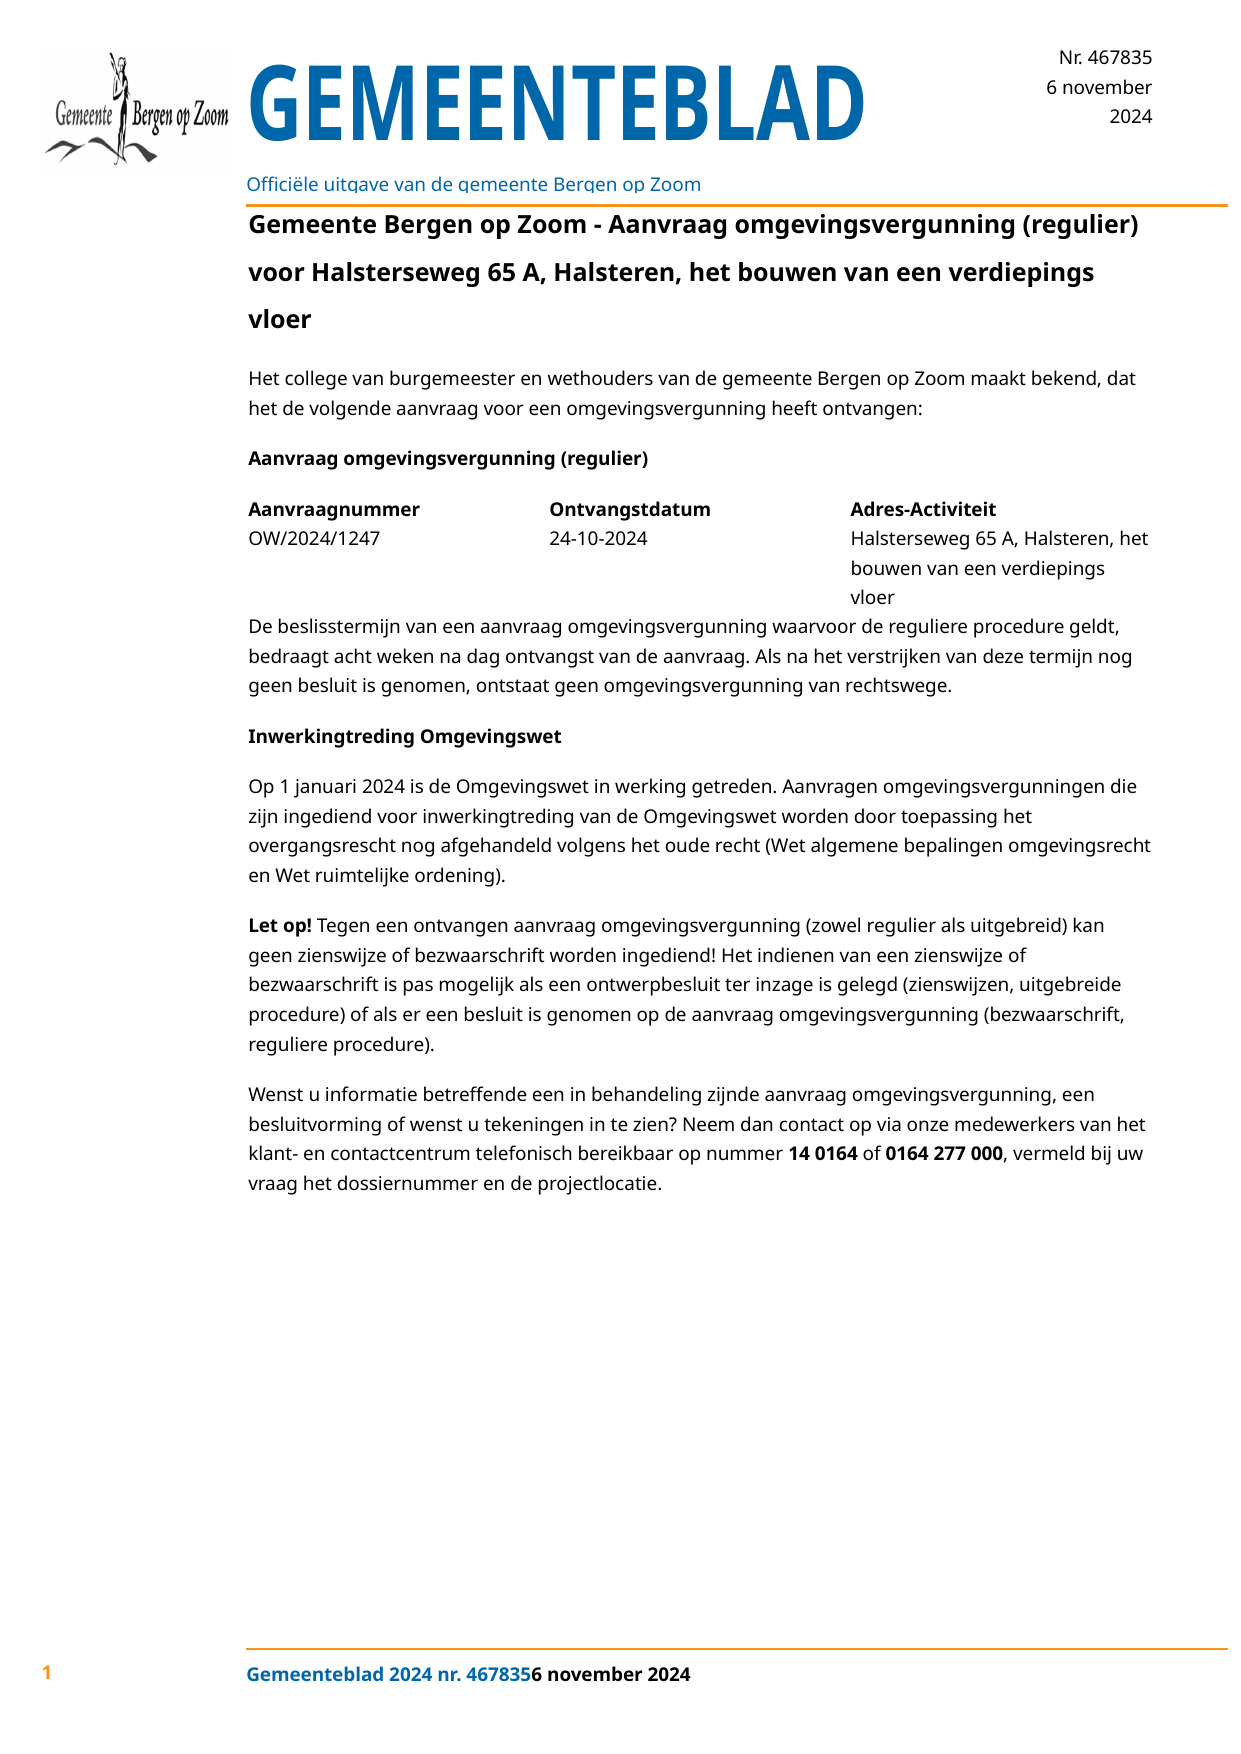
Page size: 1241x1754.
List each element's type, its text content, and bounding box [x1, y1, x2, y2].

table_header 24-10-2024 [549, 525, 850, 610]
text De beslisstermijn van een aanvraag omgevingsvergunning waarvoor de reguliere procedure geldt, bedraagt acht weken na dag ontvangst van de aanvraag. Als na het verstrijken van deze termijn nog geen besluit is genomen, ontstaat geen omgevingsvergunning van rechtswege. [248, 613, 1152, 698]
table_header Ontvangstdatum [549, 496, 850, 522]
text Het college van burgemeester en wethouders van de gemeente Bergen op Zoom maakt bekend, dat het de volgende aanvraag voor een omgevingsvergunning heeft ontvangen: [248, 366, 1152, 421]
text Aanvraag omgevingsvergunning (regulier) [248, 446, 1152, 471]
table_header OW/2024/1247 [248, 525, 549, 610]
table_header Halsterseweg 65 A, Halsteren, het bouwen van een verdiepings vloer [850, 525, 1152, 610]
text Wenst u informatie betreffende een in behandeling zijnde aanvraag omgevingsvergunning, een besluitvorming of wenst u tekeningen in te zien? Neem dan contact op via onze medewerkers van het klant- en contactcentrum telefonisch bereikbaar op nummer 14 0164 of 0164 277 000, vermeld bij uw vraag het dossiernummer en de projectlocatie. [248, 1081, 1152, 1196]
table_header Aanvraagnummer [248, 496, 549, 522]
text Inwerkingtreding Omgevingswet [248, 723, 1152, 748]
text Let op! Tegen een ontvangen aanvraag omgevingsvergunning (zowel regulier als uitgebreid) kan geen zienswijze of bezwaarschrift worden ingediend! Het indienen van een zienswijze of bezwaarschrift is pas mogelijk als een ontwerpbesluit ter inzage is gelegd (zienswijzen, uitgebreide procedure) of als er een besluit is genomen op de aanvraag omgevingsvergunning (bezwaarschrift, reguliere procedure). [248, 912, 1152, 1056]
text Gemeente Bergen op Zoom - Aanvraag omgevingsvergunning (regulier) voor Halsterseweg 65 A, Halsteren, het bouwen van een verdiepings vloer [248, 207, 1152, 336]
table_header Adres-Activiteit [850, 496, 1152, 522]
text Op 1 januari 2024 is de Omgevingswet in werking getreden. Aanvragen omgevingsvergunningen die zijn ingediend voor inwerkingtreding van de Omgevingswet worden door toepassing het overgangsrescht nog afgehandeld volgens het oude recht (Wet algemene bepalingen omgevingsrecht en Wet ruimtelijke ordening). [248, 773, 1152, 888]
picture [41, 47, 231, 172]
